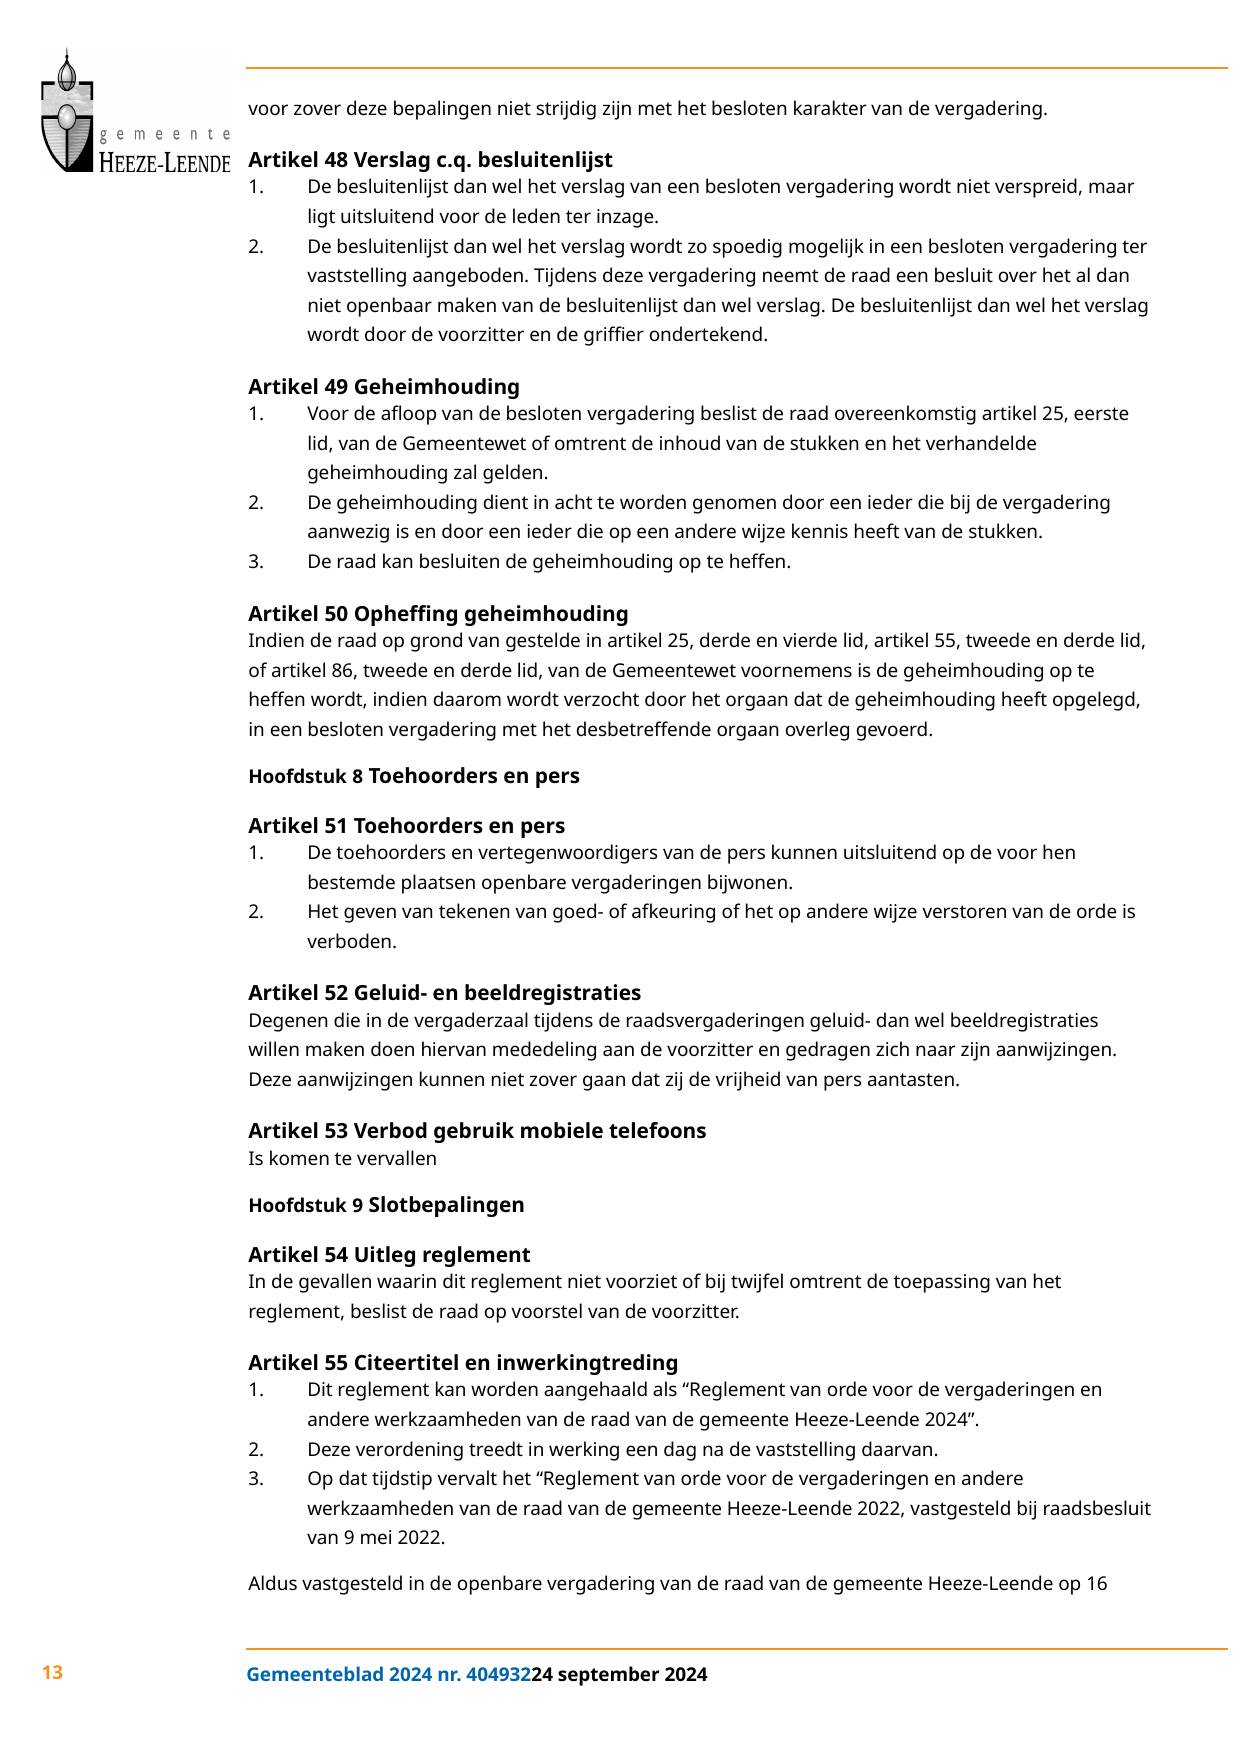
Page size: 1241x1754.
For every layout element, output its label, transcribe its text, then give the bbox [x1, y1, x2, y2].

text Aldus vastgesteld in de openbare vergadering van de raad van de gemeente Heeze-Leende op 16 [248, 1570, 1152, 1596]
text voor zover deze bepalingen niet strijdig zijn met het besloten karakter van de vergadering. [248, 95, 1152, 121]
text In de gevallen waarin dit reglement niet voorziet of bij twijfel omtrent de toepassing van het reglement, beslist de raad op voorstel van de voorzitter. [248, 1268, 1152, 1323]
text Artikel 54 Uitleg reglement [248, 1240, 1152, 1268]
list Het geven van tekenen van goed- of afkeuring of het op andere wijze verstoren van de orde is verboden. [248, 898, 1152, 954]
text Hoofdstuk 9 Slotbepalingen [248, 1191, 1152, 1219]
text Is komen te vervallen [248, 1145, 1152, 1171]
text Artikel 55 Citeertitel en inwerkingtreding [248, 1348, 1152, 1377]
list Deze verordening treedt in werking een dag na de vaststelling daarvan. [248, 1436, 1152, 1462]
text Artikel 51 Toehoorders en pers [248, 811, 1152, 839]
list De besluitenlijst dan wel het verslag van een besloten vergadering wordt niet verspreid, maar ligt uitsluitend voor de leden ter inzage. [248, 174, 1152, 229]
text Hoofdstuk 8 Toehoorders en pers [248, 762, 1152, 790]
text Artikel 53 Verbod gebruik mobiele telefoons [248, 1116, 1152, 1145]
text Artikel 49 Geheimhouding [248, 372, 1152, 400]
picture [41, 47, 231, 172]
list De geheimhouding dient in acht te worden genomen door een ieder die bij de vergadering aanwezig is en door een ieder die op een andere wijze kennis heeft van de stukken. [248, 489, 1152, 544]
list Voor de afloop van de besloten vergadering beslist de raad overeenkomstig artikel 25, eerste lid, van de Gemeentewet of omtrent de inhoud van de stukken en het verhandelde geheimhouding zal gelden. [248, 400, 1152, 485]
list De toehoorders en vertegenwoordigers van de pers kunnen uitsluitend op de voor hen bestemde plaatsen openbare vergaderingen bijwonen. [248, 839, 1152, 894]
text Artikel 50 Opheffing geheimhouding [248, 599, 1152, 627]
list Op dat tijdstip vervalt het “Reglement van orde voor de vergaderingen en andere werkzaamheden van de raad van de gemeente Heeze-Leende 2022, vastgesteld bij raadsbesluit van 9 mei 2022. [248, 1465, 1152, 1550]
text Degenen die in de vergaderzaal tijdens de raadsvergaderingen geluid- dan wel beeldregistraties willen maken doen hiervan mededeling aan de voorzitter en gedragen zich naar zijn aanwijzingen. Deze aanwijzingen kunnen niet zover gaan dat zij de vrijheid van pers aantasten. [248, 1007, 1152, 1092]
text Indien de raad op grond van gestelde in artikel 25, derde en vierde lid, artikel 55, tweede en derde lid, of artikel 86, tweede en derde lid, van de Gemeentewet voornemens is de geheimhouding op te heffen wordt, indien daarom wordt verzocht door het orgaan dat de geheimhouding heeft opgelegd, in een besloten vergadering met het desbetreffende orgaan overleg gevoerd. [248, 627, 1152, 742]
text Artikel 48 Verslag c.q. besluitenlijst [248, 145, 1152, 174]
list De besluitenlijst dan wel het verslag wordt zo spoedig mogelijk in een besloten vergadering ter vaststelling aangeboden. Tijdens deze vergadering neemt de raad een besluit over het al dan niet openbaar maken van de besluitenlijst dan wel verslag. De besluitenlijst dan wel het verslag wordt door de voorzitter en de griffier ondertekend. [248, 233, 1152, 347]
list De raad kan besluiten de geheimhouding op te heffen. [248, 548, 1152, 574]
list Dit reglement kan worden aangehaald als “Reglement van orde voor de vergaderingen en andere werkzaamheden van de raad van de gemeente Heeze-Leende 2024”. [248, 1377, 1152, 1432]
text Artikel 52 Geluid- en beeldregistraties [248, 978, 1152, 1007]
